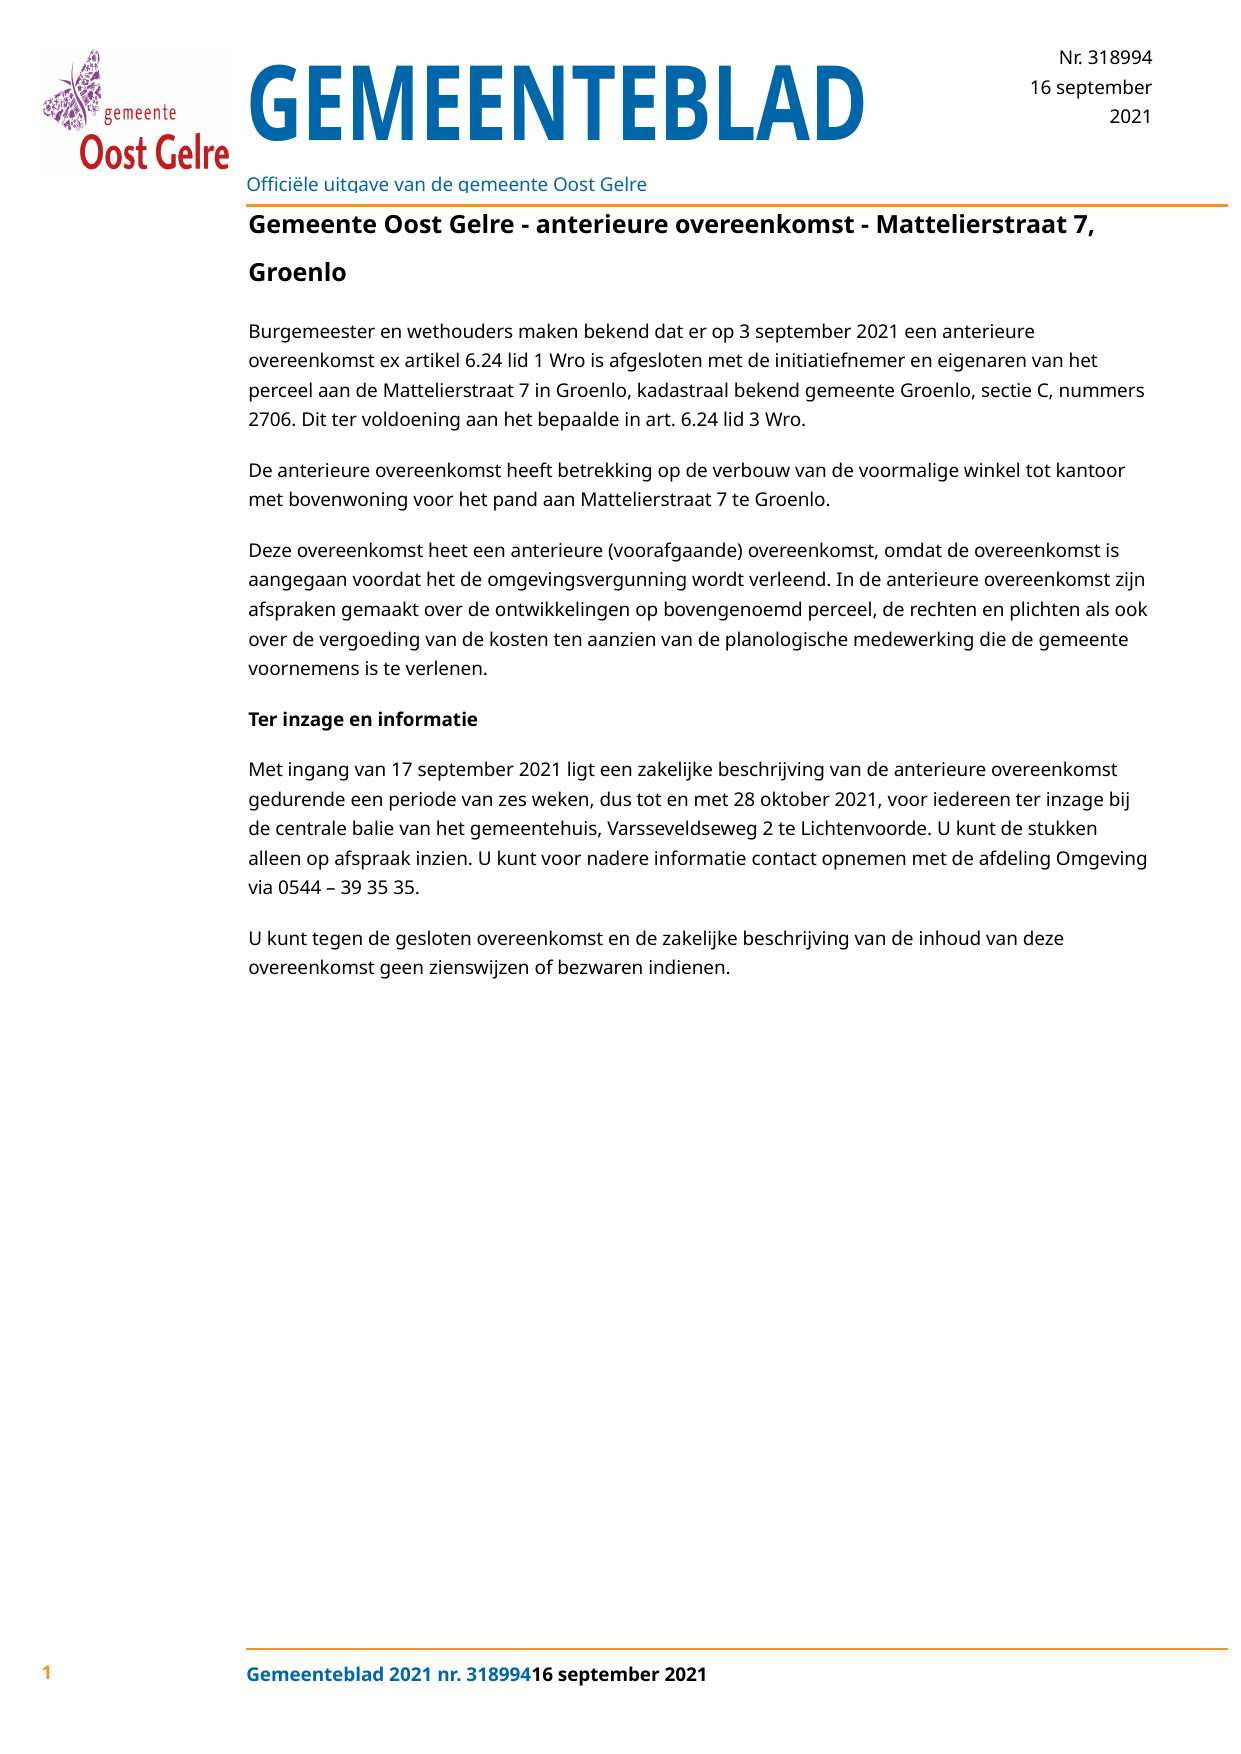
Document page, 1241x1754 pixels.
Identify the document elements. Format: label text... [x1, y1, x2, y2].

text Burgemeester en wethouders maken bekend dat er op 3 september 2021 een anterieure overeenkomst ex artikel 6.24 lid 1 Wro is afgesloten met de initiatiefnemer en eigenaren van het perceel aan de Mattelierstraat 7 in Groenlo, kadastraal bekend gemeente Groenlo, sectie C, nummers 2706. Dit ter voldoening aan het bepaalde in art. 6.24 lid 3 Wro. [248, 318, 1152, 432]
picture [41, 47, 231, 172]
text Gemeente Oost Gelre - anterieure overeenkomst - Mattelierstraat 7, Groenlo [248, 207, 1152, 288]
text Ter inzage en informatie [248, 706, 1152, 732]
text U kunt tegen de gesloten overeenkomst en de zakelijke beschrijving van de inhoud van deze overeenkomst geen zienswijzen of bezwaren indienen. [248, 925, 1152, 980]
text Deze overeenkomst heet een anterieure (voorafgaande) overeenkomst, omdat de overeenkomst is aangegaan voordat het de omgevingsvergunning wordt verleend. In de anterieure overeenkomst zijn afspraken gemaakt over de ontwikkelingen op bovengenoemd perceel, de rechten en plichten als ook over de vergoeding van de kosten ten aanzien van de planologische medewerking die de gemeente voornemens is te verlenen. [248, 537, 1152, 681]
text De anterieure overeenkomst heeft betrekking op de verbouw van de voormalige winkel tot kantoor met bovenwoning voor het pand aan Mattelierstraat 7 te Groenlo. [248, 457, 1152, 512]
text Met ingang van 17 september 2021 ligt een zakelijke beschrijving van de anterieure overeenkomst gedurende een periode van zes weken, dus tot en met 28 oktober 2021, voor iedereen ter inzage bij de centrale balie van het gemeentehuis, Varsseveldseweg 2 te Lichtenvoorde. U kunt de stukken alleen op afspraak inzien. U kunt voor nadere informatie contact opnemen met de afdeling Omgeving via 0544 – 39 35 35. [248, 756, 1152, 900]
